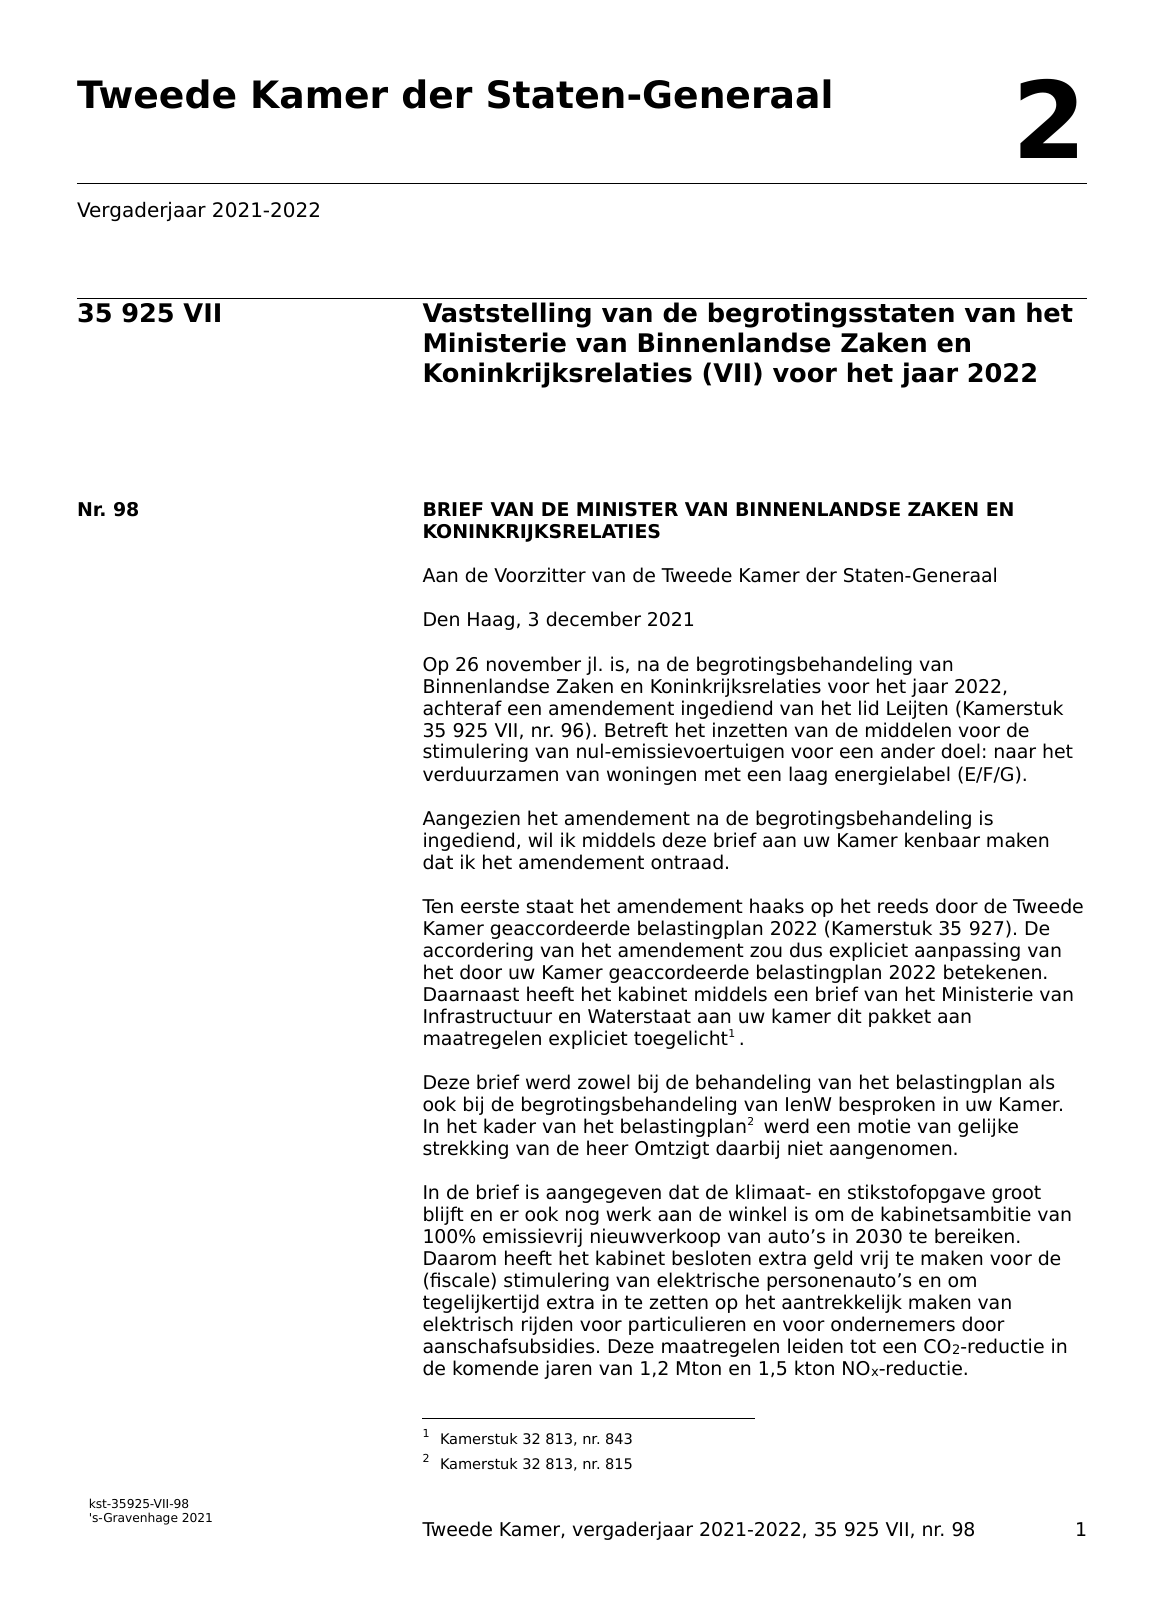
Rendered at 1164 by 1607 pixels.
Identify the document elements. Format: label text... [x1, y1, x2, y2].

text Kamerstuk 32 813, nr. 843 [422, 1427, 1087, 1449]
table_header Tweede Kamer der Staten-Generaal [77, 59, 886, 183]
text Op 26 november jl. is, na de begrotingsbehandeling van Binnenlandse Zaken en Koninkrijksrelaties voor het jaar 2022, achteraf een amendement ingediend van het lid Leijten (Kamerstuk 35 925 VII, nr. 96). Betreft het inzetten van de middelen voor de stimulering van nul-emissievoertuigen voor een ander doel: naar het verduurzamen van woningen met een laag energielabel (E/F/G). [422, 653, 1087, 785]
text In de brief is aangegeven dat de klimaat- en stikstofopgave groot blijft en er ook nog werk aan de winkel is om de kabinetsambitie van 100% emissievrij nieuwverkoop van auto’s in 2030 te bereiken. Daarom heeft het kabinet besloten extra geld vrij te maken voor de (fiscale) stimulering van elektrische personenauto’s en om tegelijkertijd extra in te zetten op het aantrekkelijk maken van elektrisch rijden voor particulieren en voor ondernemers door aanschafsubsidies. Deze maatregelen leiden tot een CO2-reductie in de komende jaren van 1,2 Mton en 1,5 kton NOx-reductie. [422, 1182, 1087, 1380]
table_header 2 [886, 59, 1087, 183]
text 's-Gravenhage 2021 [88, 1511, 323, 1525]
table_cell Vergaderjaar 2021-2022 [77, 184, 1087, 298]
text Den Haag, 3 december 2021 [422, 609, 1087, 631]
text Ten eerste staat het amendement haaks op het reeds door de Tweede Kamer geaccordeerde belastingplan 2022 (Kamerstuk 35 927). De accordering van het amendement zou dus expliciet aanpassing van het door uw Kamer geaccordeerde belastingplan 2022 betekenen. Daarnaast heeft het kabinet middels een brief van het Ministerie van Infrastructuur en Waterstaat aan uw kamer dit pakket aan maatregelen expliciet toegelicht. [422, 896, 1087, 1049]
text Aan de Voorzitter van de Tweede Kamer der Staten-Generaal [422, 565, 1087, 587]
text Aangezien het amendement na de begrotingsbehandeling is ingediend, wil ik middels deze brief aan uw Kamer kenbaar maken dat ik het amendement ontraad. [422, 808, 1087, 873]
subtitle 35 925 VII Vaststelling van de begrotingsstaten van het Ministerie van Binnenlandse Zaken en Koninkrijksrelaties (VII) voor het jaar 2022 [77, 299, 1087, 388]
text Deze brief werd zowel bij de behandeling van het belastingplan als ook bij de begrotingsbehandeling van IenW besproken in uw Kamer. In het kader van het belastingplan werd een motie van gelijke strekking van de heer Omtzigt daarbij niet aangenomen. [422, 1072, 1087, 1160]
text kst-35925-VII-98 [88, 1497, 323, 1511]
subtitle Nr. 98 BRIEF VAN DE MINISTER VAN BINNENLANDSE ZAKEN EN KONINKRIJKSRELATIES [77, 499, 1087, 543]
text Kamerstuk 32 813, nr. 815 [422, 1452, 1087, 1474]
